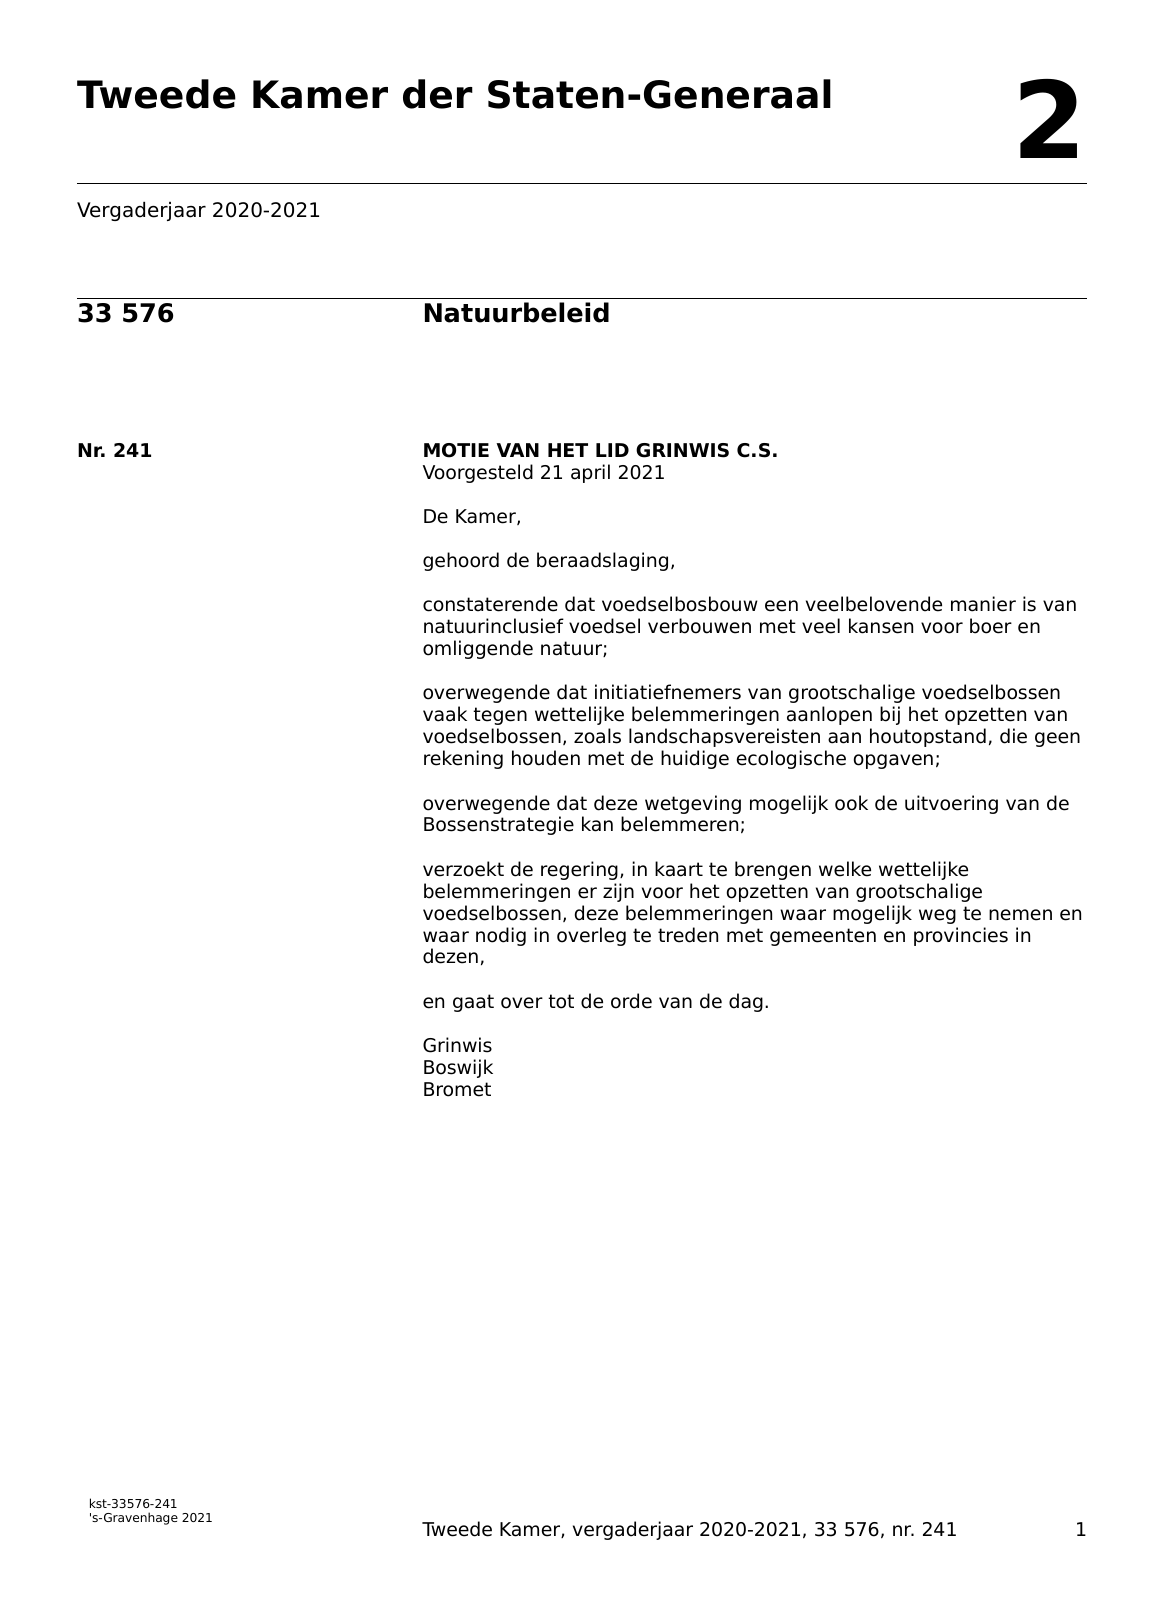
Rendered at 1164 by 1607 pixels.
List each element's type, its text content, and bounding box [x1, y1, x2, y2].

text Boswijk [422, 1057, 1087, 1079]
text Voorgesteld 21 april 2021 [422, 462, 1087, 484]
subtitle 33 576 Natuurbeleid [77, 299, 1087, 329]
text Grinwis [422, 1035, 1087, 1057]
text constaterende dat voedselbosbouw een veelbelovende manier is van natuurinclusief voedsel verbouwen met veel kansen voor boer en omliggende natuur; [422, 594, 1087, 660]
text en gaat over tot de orde van de dag. [422, 991, 1087, 1013]
text verzoekt de regering, in kaart te brengen welke wettelijke belemmeringen er zijn voor het opzetten van grootschalige voedselbossen, deze belemmeringen waar mogelijk weg te nemen en waar nodig in overleg te treden met gemeenten en provincies in dezen, [422, 858, 1087, 968]
text 's-Gravenhage 2021 [88, 1511, 323, 1525]
table_header Tweede Kamer der Staten-Generaal [77, 59, 886, 183]
text overwegende dat initiatiefnemers van grootschalige voedselbossen vaak tegen wettelijke belemmeringen aanlopen bij het opzetten van voedselbossen, zoals landschapsvereisten aan houtopstand, die geen rekening houden met de huidige ecologische opgaven; [422, 682, 1087, 770]
text overwegende dat deze wetgeving mogelijk ook de uitvoering van de Bossenstrategie kan belemmeren; [422, 792, 1087, 836]
text Bromet [422, 1079, 1087, 1101]
text kst-33576-241 [88, 1497, 323, 1511]
table_cell Vergaderjaar 2020-2021 [77, 184, 1087, 298]
text gehoord de beraadslaging, [422, 550, 1087, 572]
table_header 2 [886, 59, 1087, 183]
subtitle Nr. 241 MOTIE VAN HET LID GRINWIS C.S. [77, 440, 1087, 462]
text De Kamer, [422, 506, 1087, 528]
